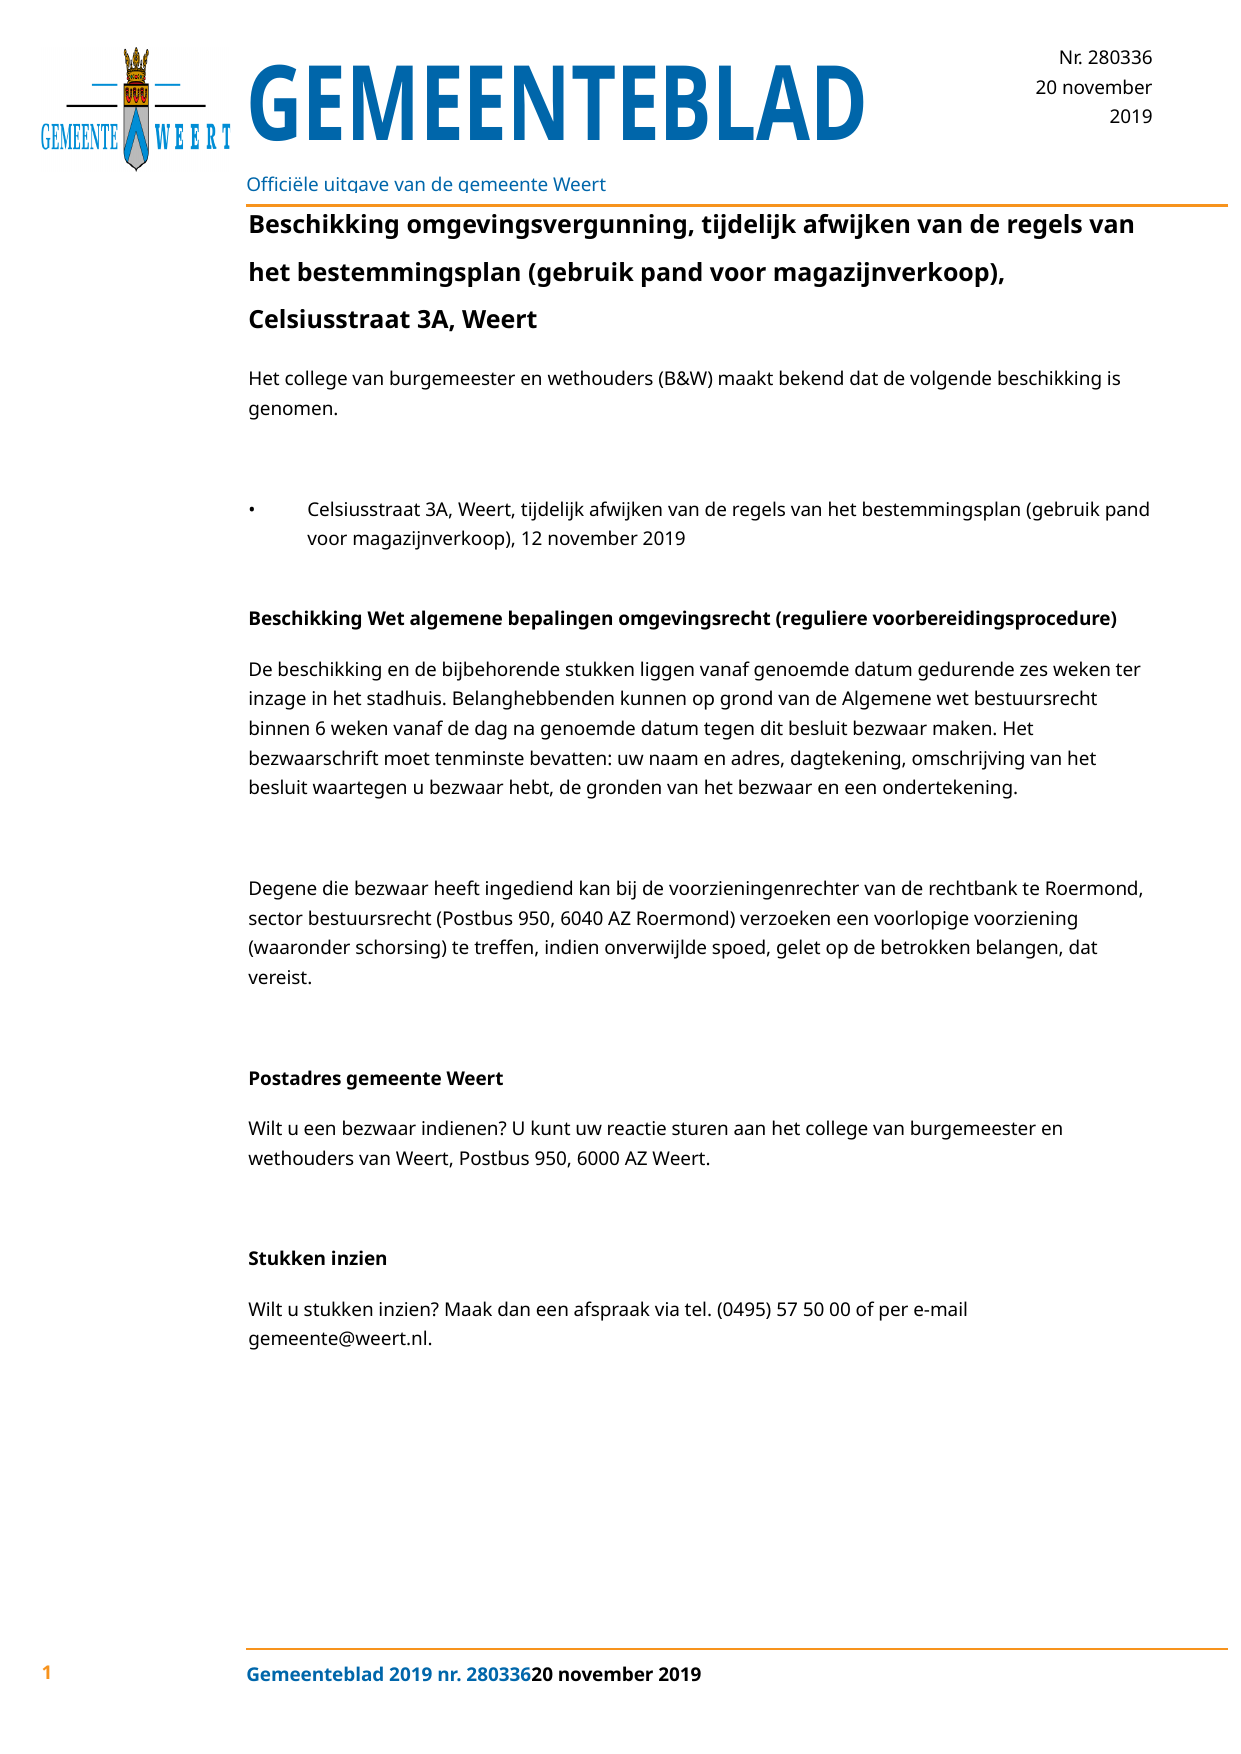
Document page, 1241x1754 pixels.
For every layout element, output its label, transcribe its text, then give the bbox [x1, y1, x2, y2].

text Wilt u een bezwaar indienen? U kunt uw reactie sturen aan het college van burgemeester en wethouders van Weert, Postbus 950, 6000 AZ Weert. [248, 1115, 1152, 1170]
picture [41, 47, 231, 172]
text Degene die bezwaar heeft ingediend kan bij de voorzieningenrechter van de rechtbank te Roermond, sector bestuursrecht (Postbus 950, 6040 AZ Roermond) verzoeken een voorlopige voorziening (waaronder schorsing) te treffen, indien onverwijlde spoed, gelet op de betrokken belangen, dat vereist. [248, 875, 1152, 989]
text Het college van burgemeester en wethouders (B&W) maakt bekend dat de volgende beschikking is genomen. [248, 366, 1152, 421]
text Beschikking Wet algemene bepalingen omgevingsrecht (reguliere voorbereidingsprocedure) [248, 606, 1152, 631]
text Stukken inzien [248, 1246, 1152, 1271]
list Celsiusstraat 3A, Weert, tijdelijk afwijken van de regels van het bestemmingsplan (gebruik pand voor magazijnverkoop), 12 november 2019 [248, 496, 1152, 551]
text Beschikking omgevingsvergunning, tijdelijk afwijken van de regels van het bestemmingsplan (gebruik pand voor magazijnverkoop), Celsiusstraat 3A, Weert [248, 207, 1152, 336]
text Postadres gemeente Weert [248, 1065, 1152, 1090]
text De beschikking en de bijbehorende stukken liggen vanaf genoemde datum gedurende zes weken ter inzage in het stadhuis. Belanghebbenden kunnen op grond van de Algemene wet bestuursrecht binnen 6 weken vanaf de dag na genoemde datum tegen dit besluit bezwaar maken. Het bezwaarschrift moet tenminste bevatten: uw naam en adres, dagtekening, omschrijving van het besluit waartegen u bezwaar hebt, de gronden van het bezwaar en een ondertekening. [248, 656, 1152, 800]
text Wilt u stukken inzien? Maak dan een afspraak via tel. (0495) 57 50 00 of per e-mail gemeente@weert.nl. [248, 1296, 1152, 1351]
